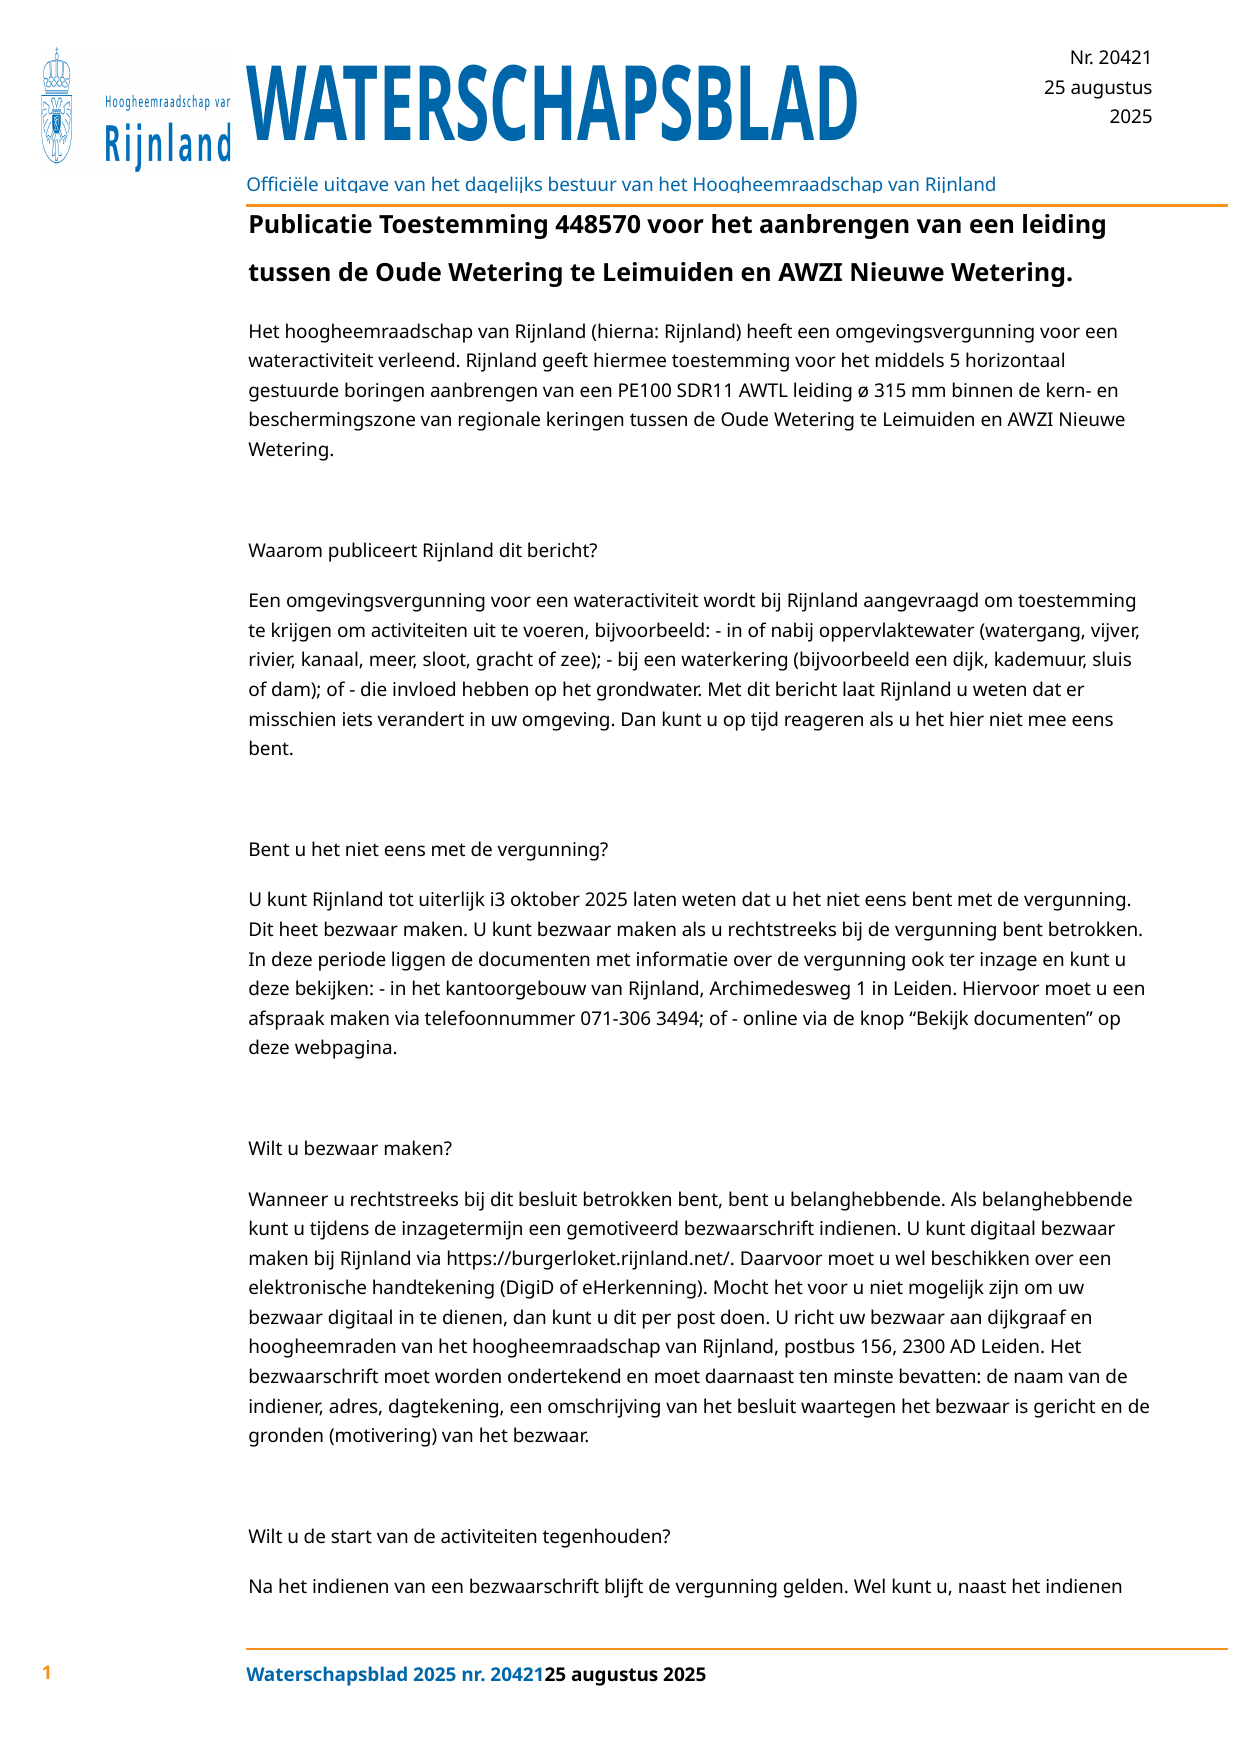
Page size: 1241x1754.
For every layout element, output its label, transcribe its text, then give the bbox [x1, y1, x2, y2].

text Waarom publiceert Rijnland dit bericht? [248, 537, 1152, 563]
text Wilt u de start van de activiteiten tegenhouden? [248, 1523, 1152, 1549]
text Een omgevingsvergunning voor een wateractiviteit wordt bij Rijnland aangevraagd om toestemming te krijgen om activiteiten uit te voeren, bijvoorbeeld: - in of nabij oppervlaktewater (watergang, vijver, rivier, kanaal, meer, sloot, gracht of zee); - bij een waterkering (bijvoorbeeld een dijk, kademuur, sluis of dam); of - die invloed hebben op het grondwater. Met dit bericht laat Rijnland u weten dat er misschien iets verandert in uw omgeving. Dan kunt u op tijd reageren als u het hier niet mee eens bent. [248, 587, 1152, 761]
picture [41, 47, 231, 172]
text U kunt Rijnland tot uiterlijk i3 oktober 2025 laten weten dat u het niet eens bent met de vergunning. Dit heet bezwaar maken. U kunt bezwaar maken als u rechtstreeks bij de vergunning bent betrokken. In deze periode liggen de documenten met informatie over de vergunning ook ter inzage en kunt u deze bekijken: - in het kantoorgebouw van Rijnland, Archimedesweg 1 in Leiden. Hiervoor moet u een afspraak maken via telefoonnummer 071-306 3494; of - online via de knop “Bekijk documenten” op deze webpagina. [248, 887, 1152, 1060]
text Na het indienen van een bezwaarschrift blijft de vergunning gelden. Wel kunt u, naast het indienen [248, 1574, 1152, 1599]
text Wilt u bezwaar maken? [248, 1135, 1152, 1161]
text Het hoogheemraadschap van Rijnland (hierna: Rijnland) heeft een omgevingsvergunning voor een wateractiviteit verleend. Rijnland geeft hiermee toestemming voor het middels 5 horizontaal gestuurde boringen aanbrengen van een PE100 SDR11 AWTL leiding ø 315 mm binnen de kern- en beschermingszone van regionale keringen tussen de Oude Wetering te Leimuiden en AWZI Nieuwe Wetering. [248, 318, 1152, 462]
text Wanneer u rechtstreeks bij dit besluit betrokken bent, bent u belanghebbende. Als belanghebbende kunt u tijdens de inzagetermijn een gemotiveerd bezwaarschrift indienen. U kunt digitaal bezwaar maken bij Rijnland via https://burgerloket.rijnland.net/. Daarvoor moet u wel beschikken over een elektronische handtekening (DigiD of eHerkenning). Mocht het voor u niet mogelijk zijn om uw bezwaar digitaal in te dienen, dan kunt u dit per post doen. U richt uw bezwaar aan dijkgraaf en hoogheemraden van het hoogheemraadschap van Rijnland, postbus 156, 2300 AD Leiden. Het bezwaarschrift moet worden ondertekend en moet daarnaast ten minste bevatten: de naam van de indiener, adres, dagtekening, een omschrijving van het besluit waartegen het bezwaar is gericht en de gronden (motivering) van het bezwaar. [248, 1186, 1152, 1448]
text Bent u het niet eens met de vergunning? [248, 836, 1152, 862]
text Publicatie Toestemming 448570 voor het aanbrengen van een leiding tussen de Oude Wetering te Leimuiden en AWZI Nieuwe Wetering. [248, 207, 1152, 288]
